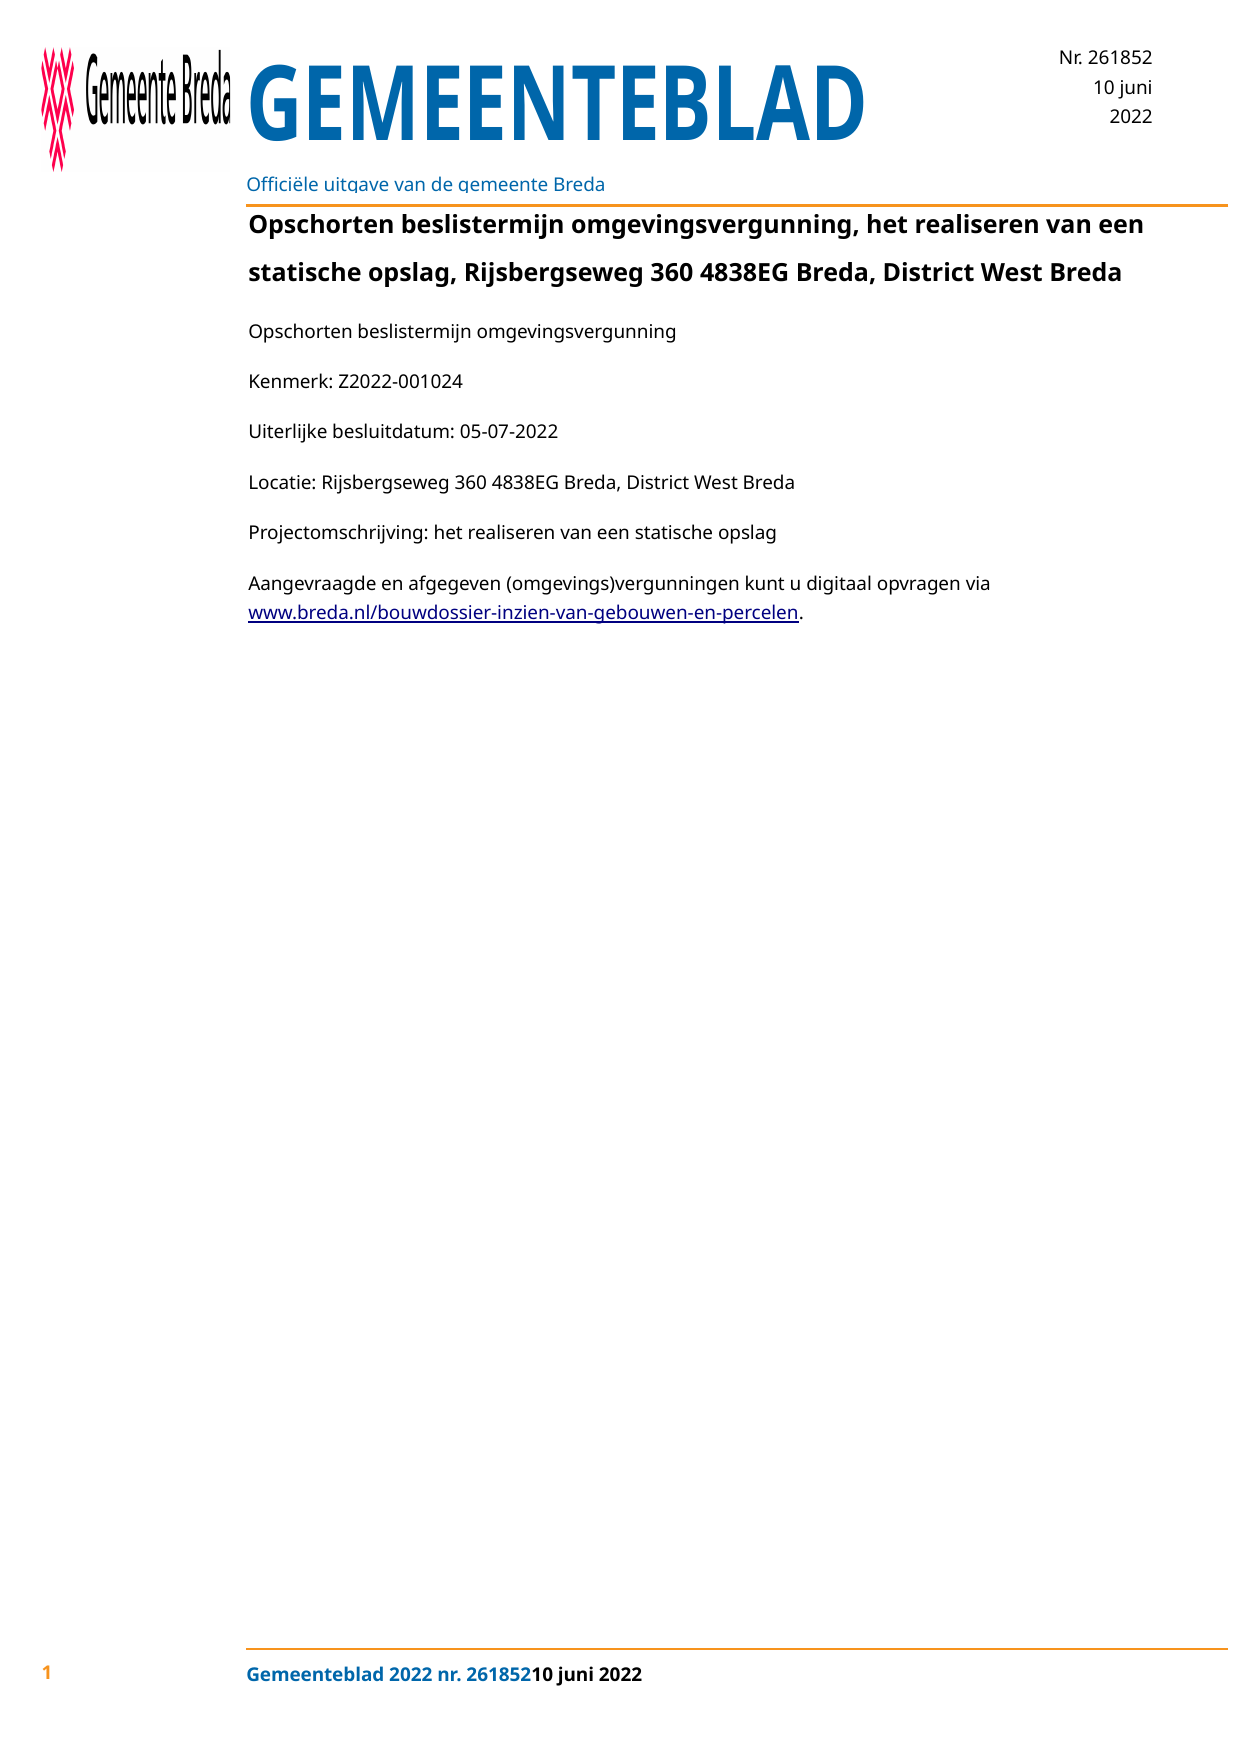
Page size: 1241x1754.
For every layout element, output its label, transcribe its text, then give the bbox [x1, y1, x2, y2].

text Opschorten beslistermijn omgevingsvergunning [248, 318, 1152, 344]
text Kenmerk: Z2022-001024 [248, 368, 1152, 394]
text Projectomschrijving: het realiseren van een statische opslag [248, 519, 1152, 545]
text Locatie: Rijsbergseweg 360 4838EG Breda, District West Breda [248, 469, 1152, 495]
text Uiterlijke besluitdatum: 05-07-2022 [248, 419, 1152, 444]
text Opschorten beslistermijn omgevingsvergunning, het realiseren van een statische opslag, Rijsbergseweg 360 4838EG Breda, District West Breda [248, 207, 1152, 288]
text Aangevraagde en afgegeven (omgevings)vergunningen kunt u digitaal opvragen via www.breda.nl/bouwdossier-inzien-van-gebouwen-en-percelen. [248, 570, 1152, 625]
picture [41, 47, 231, 172]
